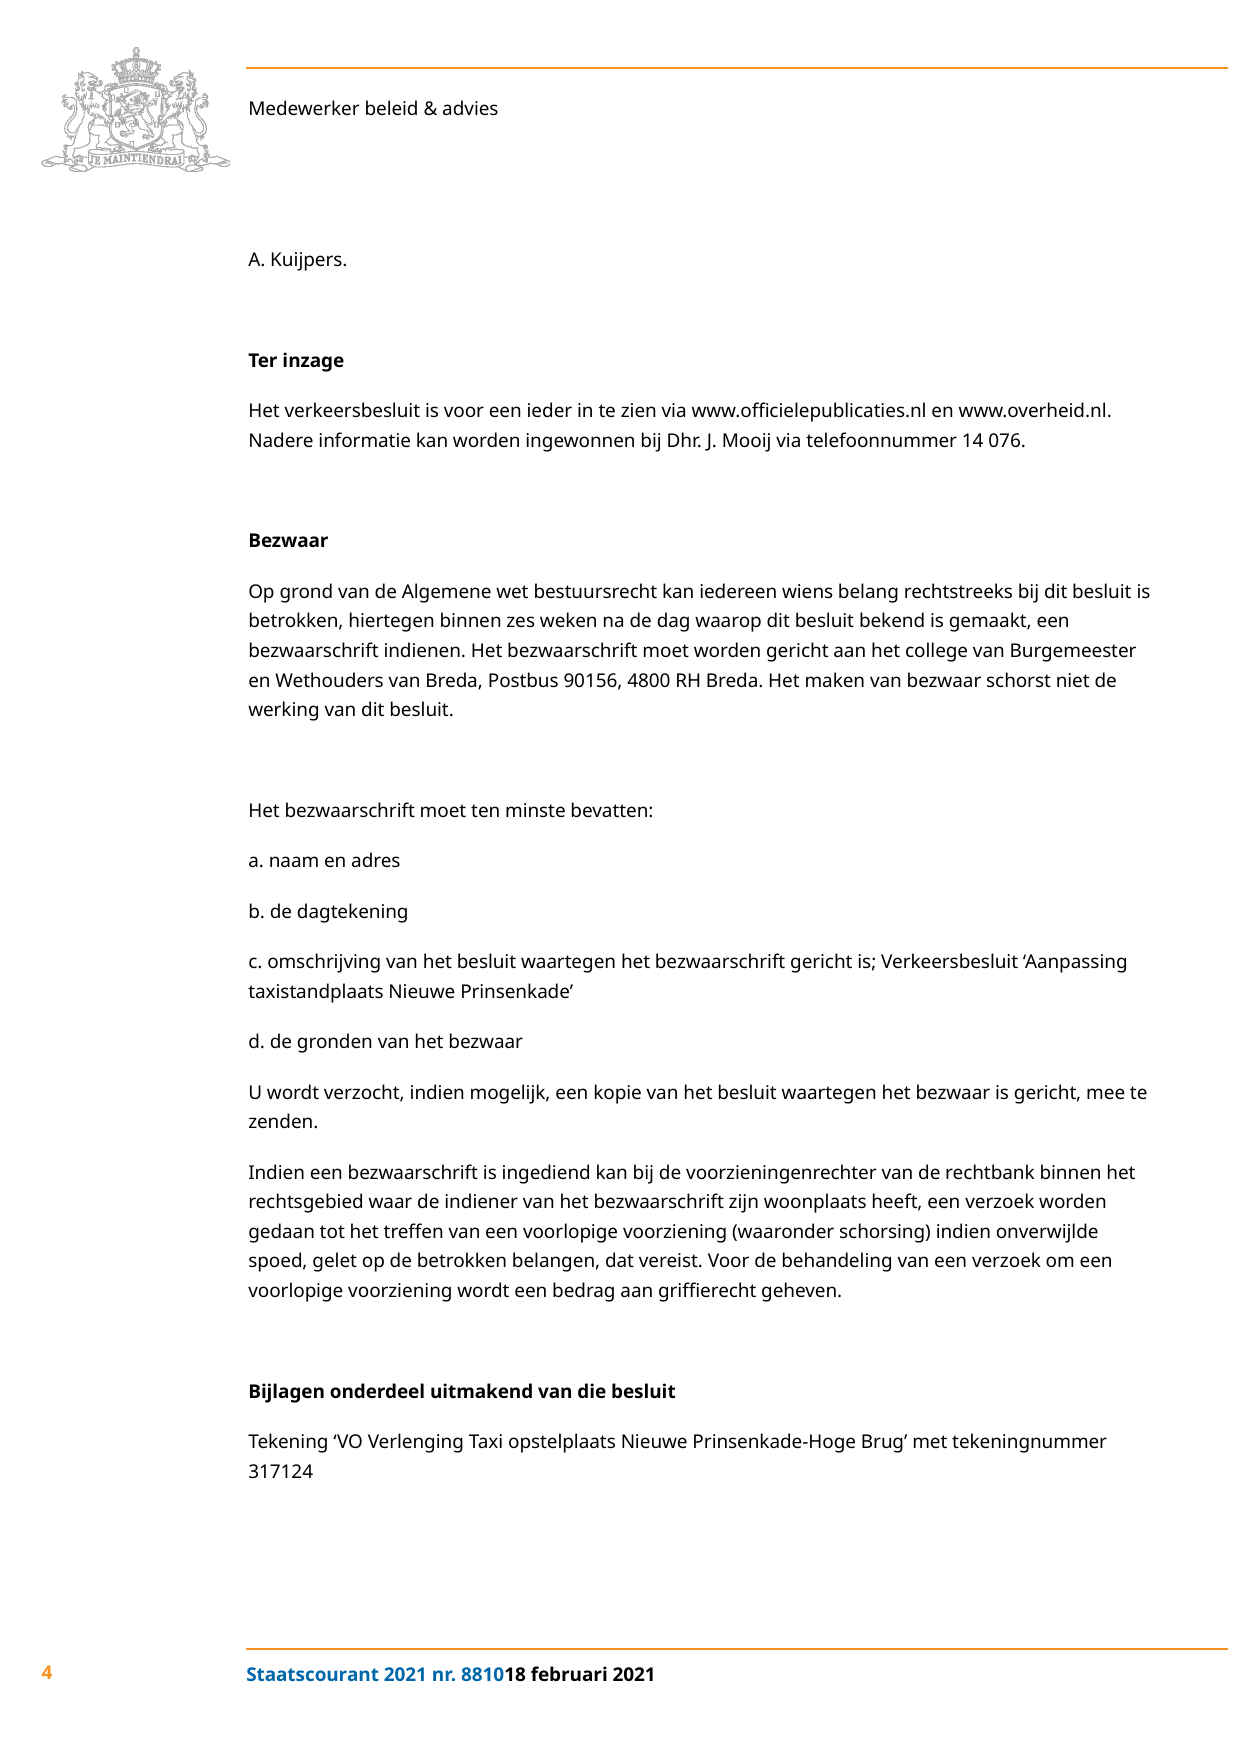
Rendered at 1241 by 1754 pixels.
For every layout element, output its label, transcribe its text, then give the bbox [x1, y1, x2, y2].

text b. de dagtekening [248, 898, 1152, 924]
text Op grond van de Algemene wet bestuursrecht kan iedereen wiens belang rechtstreeks bij dit besluit is betrokken, hiertegen binnen zes weken na de dag waarop dit besluit bekend is gemaakt, een bezwaarschrift indienen. Het bezwaarschrift moet worden gericht aan het college van Burgemeester en Wethouders van Breda, Postbus 90156, 4800 RH Breda. Het maken van bezwaar schorst niet de werking van dit besluit. [248, 578, 1152, 722]
text Het bezwaarschrift moet ten minste bevatten: [248, 797, 1152, 823]
picture [41, 47, 231, 172]
text Indien een bezwaarschrift is ingediend kan bij de voorzieningenrechter van de rechtbank binnen het rechtsgebied waar de indiener van het bezwaarschrift zijn woonplaats heeft, een verzoek worden gedaan tot het treffen van een voorlopige voorziening (waaronder schorsing) indien onverwijlde spoed, gelet op de betrokken belangen, dat vereist. Voor de behandeling van een verzoek om een voorlopige voorziening wordt een bedrag aan griffierecht geheven. [248, 1159, 1152, 1303]
text Bijlagen onderdeel uitmakend van die besluit [248, 1378, 1152, 1404]
text d. de gronden van het bezwaar [248, 1028, 1152, 1054]
text Ter inzage [248, 347, 1152, 373]
text Tekening ‘VO Verlenging Taxi opstelplaats Nieuwe Prinsenkade-Hoge Brug’ met tekeningnummer 317124 [248, 1428, 1152, 1484]
text c. omschrijving van het besluit waartegen het bezwaarschrift gericht is; Verkeersbesluit ‘Aanpassing taxistandplaats Nieuwe Prinsenkade’ [248, 948, 1152, 1004]
text Het verkeersbesluit is voor een ieder in te zien via www.officielepublicaties.nl en www.overheid.nl. Nadere informatie kan worden ingewonnen bij Dhr. J. Mooij via telefoonnummer 14 076. [248, 397, 1152, 453]
text A. Kuijpers. [248, 246, 1152, 272]
text Medewerker beleid & advies [248, 95, 1152, 121]
text a. naam en adres [248, 848, 1152, 873]
text U wordt verzocht, indien mogelijk, een kopie van het besluit waartegen het bezwaar is gericht, mee te zenden. [248, 1079, 1152, 1134]
text Bezwaar [248, 528, 1152, 553]
